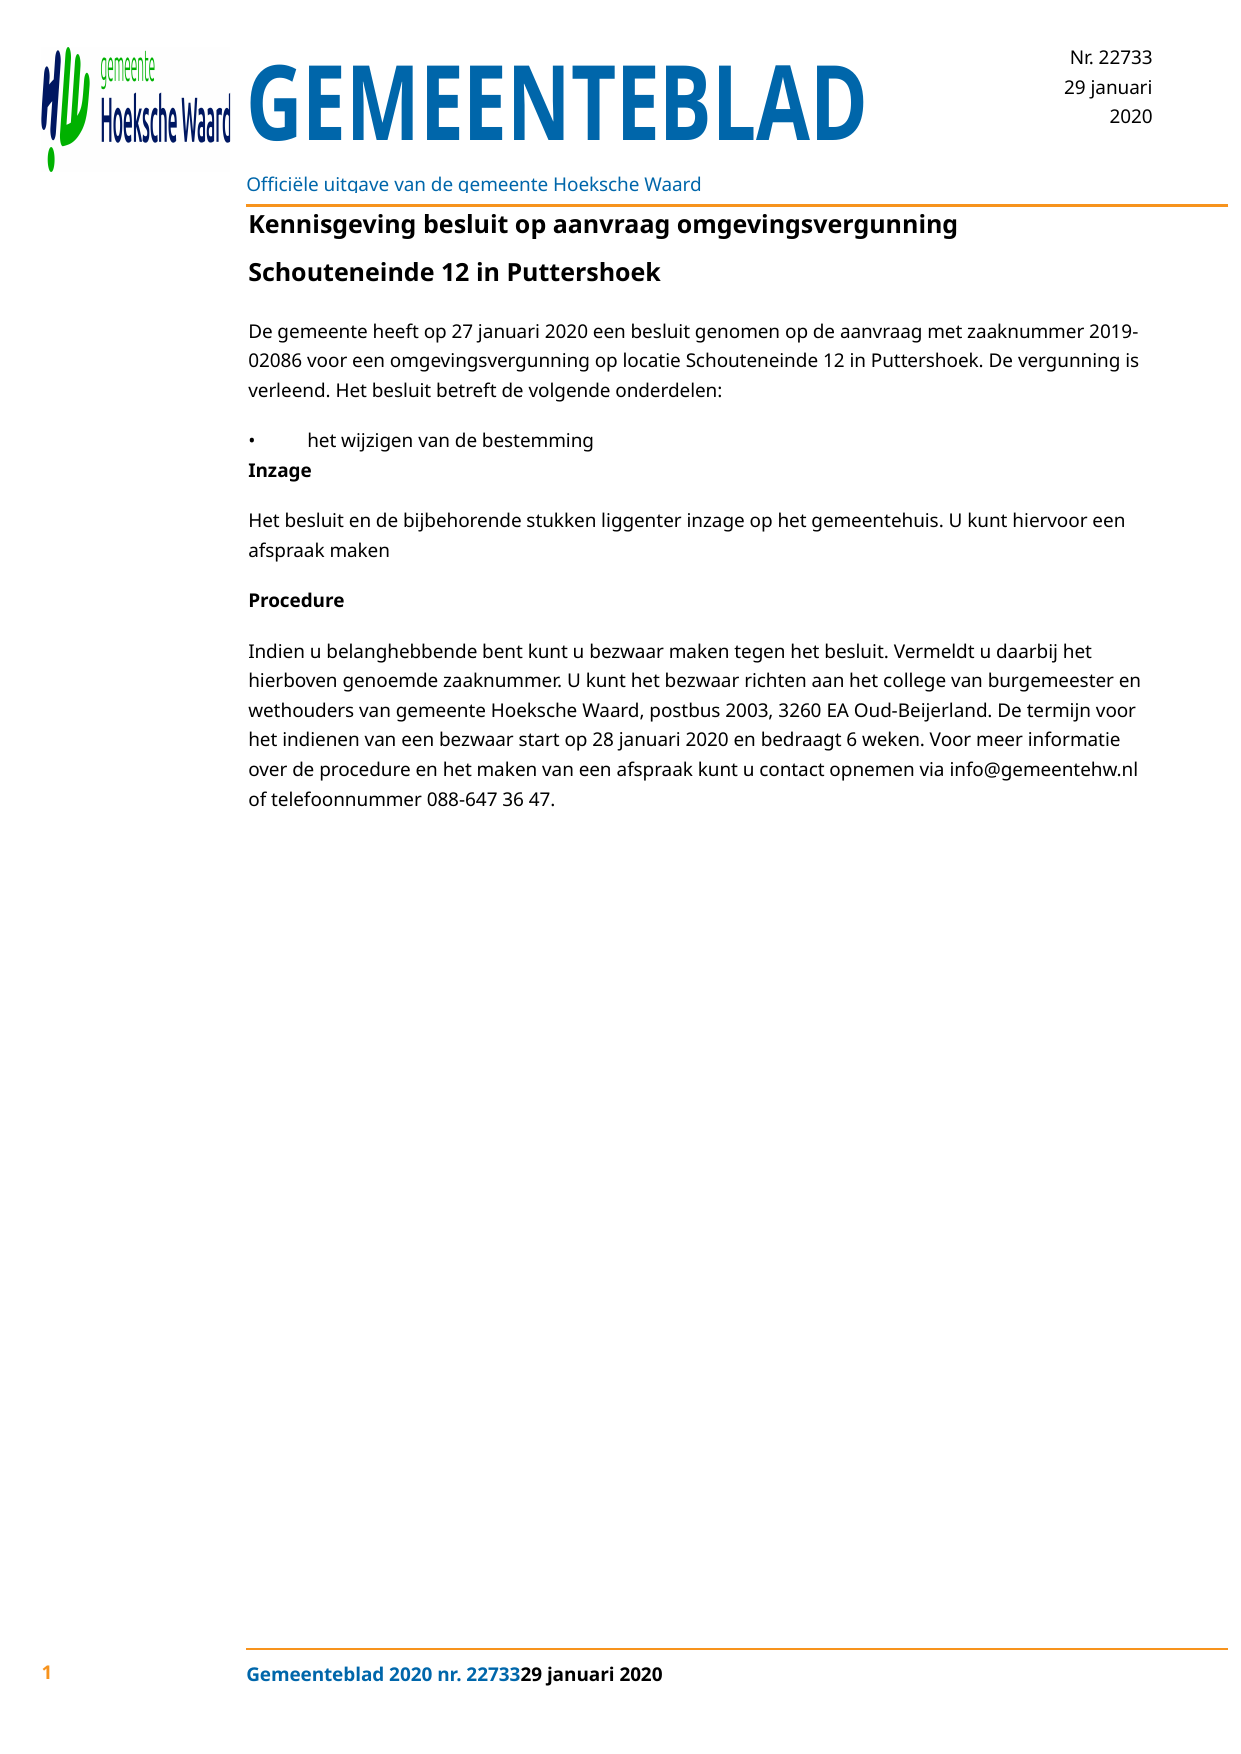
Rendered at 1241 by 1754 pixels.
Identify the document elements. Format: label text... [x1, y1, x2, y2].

text De gemeente heeft op 27 januari 2020 een besluit genomen op de aanvraag met zaaknummer 2019-02086 voor een omgevingsvergunning op locatie Schouteneinde 12 in Puttershoek. De vergunning is verleend. Het besluit betreft de volgende onderdelen: [248, 318, 1152, 403]
text Inzage [248, 457, 1152, 483]
list het wijzigen van de bestemming [248, 427, 1152, 453]
text Het besluit en de bijbehorende stukken liggenter inzage op het gemeentehuis. U kunt hiervoor een afspraak maken [248, 507, 1152, 563]
text Procedure [248, 587, 1152, 613]
picture [41, 47, 231, 172]
text Kennisgeving besluit op aanvraag omgevingsvergunning Schouteneinde 12 in Puttershoek [248, 207, 1152, 288]
text Indien u belanghebbende bent kunt u bezwaar maken tegen het besluit. Vermeldt u daarbij het hierboven genoemde zaaknummer. U kunt het bezwaar richten aan het college van burgemeester en wethouders van gemeente Hoeksche Waard, postbus 2003, 3260 EA Oud-Beijerland. De termijn voor het indienen van een bezwaar start op 28 januari 2020 en bedraagt 6 weken. Voor meer informatie over de procedure en het maken van een afspraak kunt u contact opnemen via info@gemeentehw.nl of telefoonnummer 088-647 36 47. [248, 638, 1152, 812]
